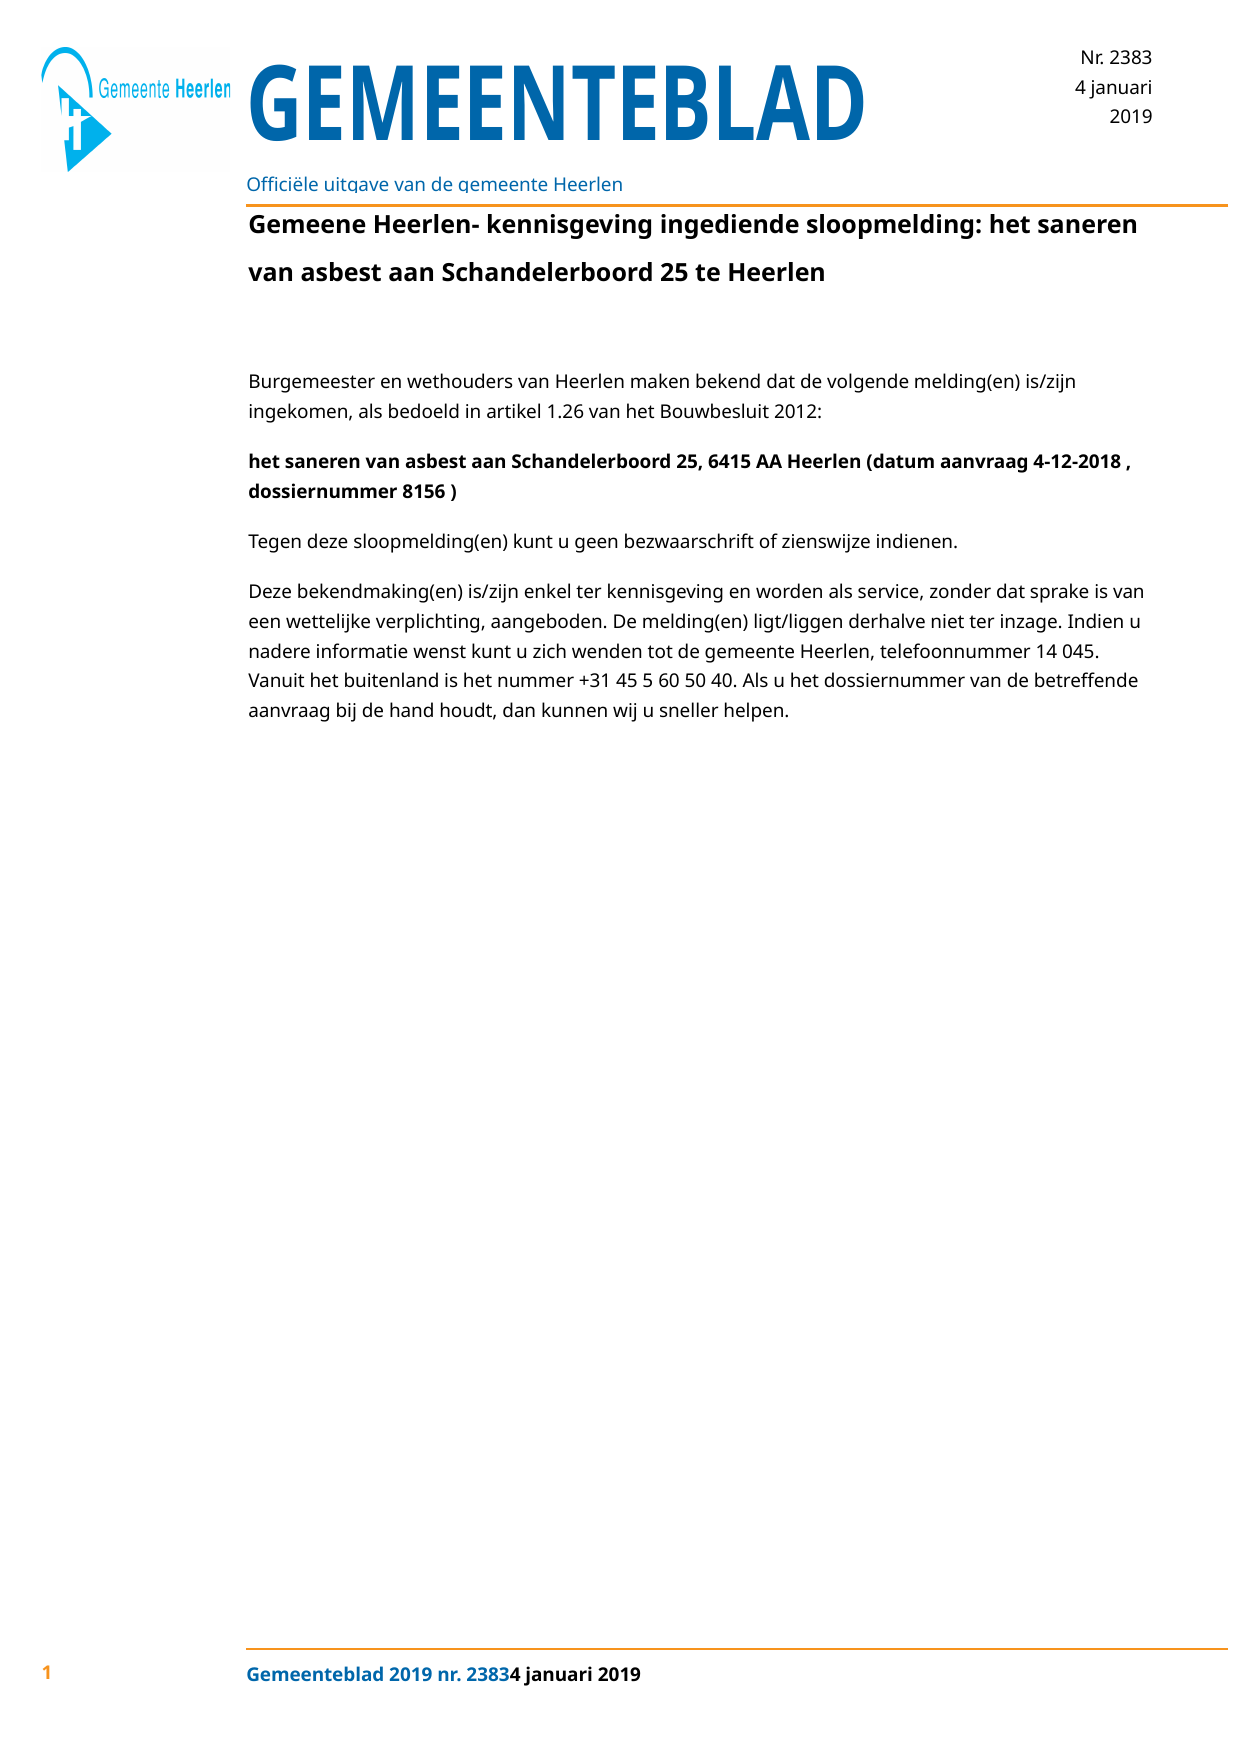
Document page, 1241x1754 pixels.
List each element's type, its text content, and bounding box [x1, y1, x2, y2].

text Deze bekendmaking(en) is/zijn enkel ter kennisgeving en worden als service, zonder dat sprake is van een wettelijke verplichting, aangeboden. De melding(en) ligt/liggen derhalve niet ter inzage. Indien u nadere informatie wenst kunt u zich wenden tot de gemeente Heerlen, telefoonnummer 14 045. Vanuit het buitenland is het nummer +31 45 5 60 50 40. Als u het dossiernummer van de betreffende aanvraag bij de hand houdt, dan kunnen wij u sneller helpen. [248, 579, 1152, 723]
text Tegen deze sloopmelding(en) kunt u geen bezwaarschrift of zienswijze indienen. [248, 528, 1152, 554]
picture [41, 47, 58, 70]
text het saneren van asbest aan Schandelerboord 25, 6415 AA Heerlen (datum aanvraag 4-12-2018 , dossiernummer 8156 ) [248, 448, 1152, 504]
picture [41, 47, 231, 172]
text Gemeene Heerlen- kennisgeving ingediende sloopmelding: het saneren van asbest aan Schandelerboord 25 te Heerlen [248, 207, 1152, 288]
text Burgemeester en wethouders van Heerlen maken bekend dat de volgende melding(en) is/zijn ingekomen, als bedoeld in artikel 1.26 van het Bouwbesluit 2012: [248, 368, 1152, 424]
